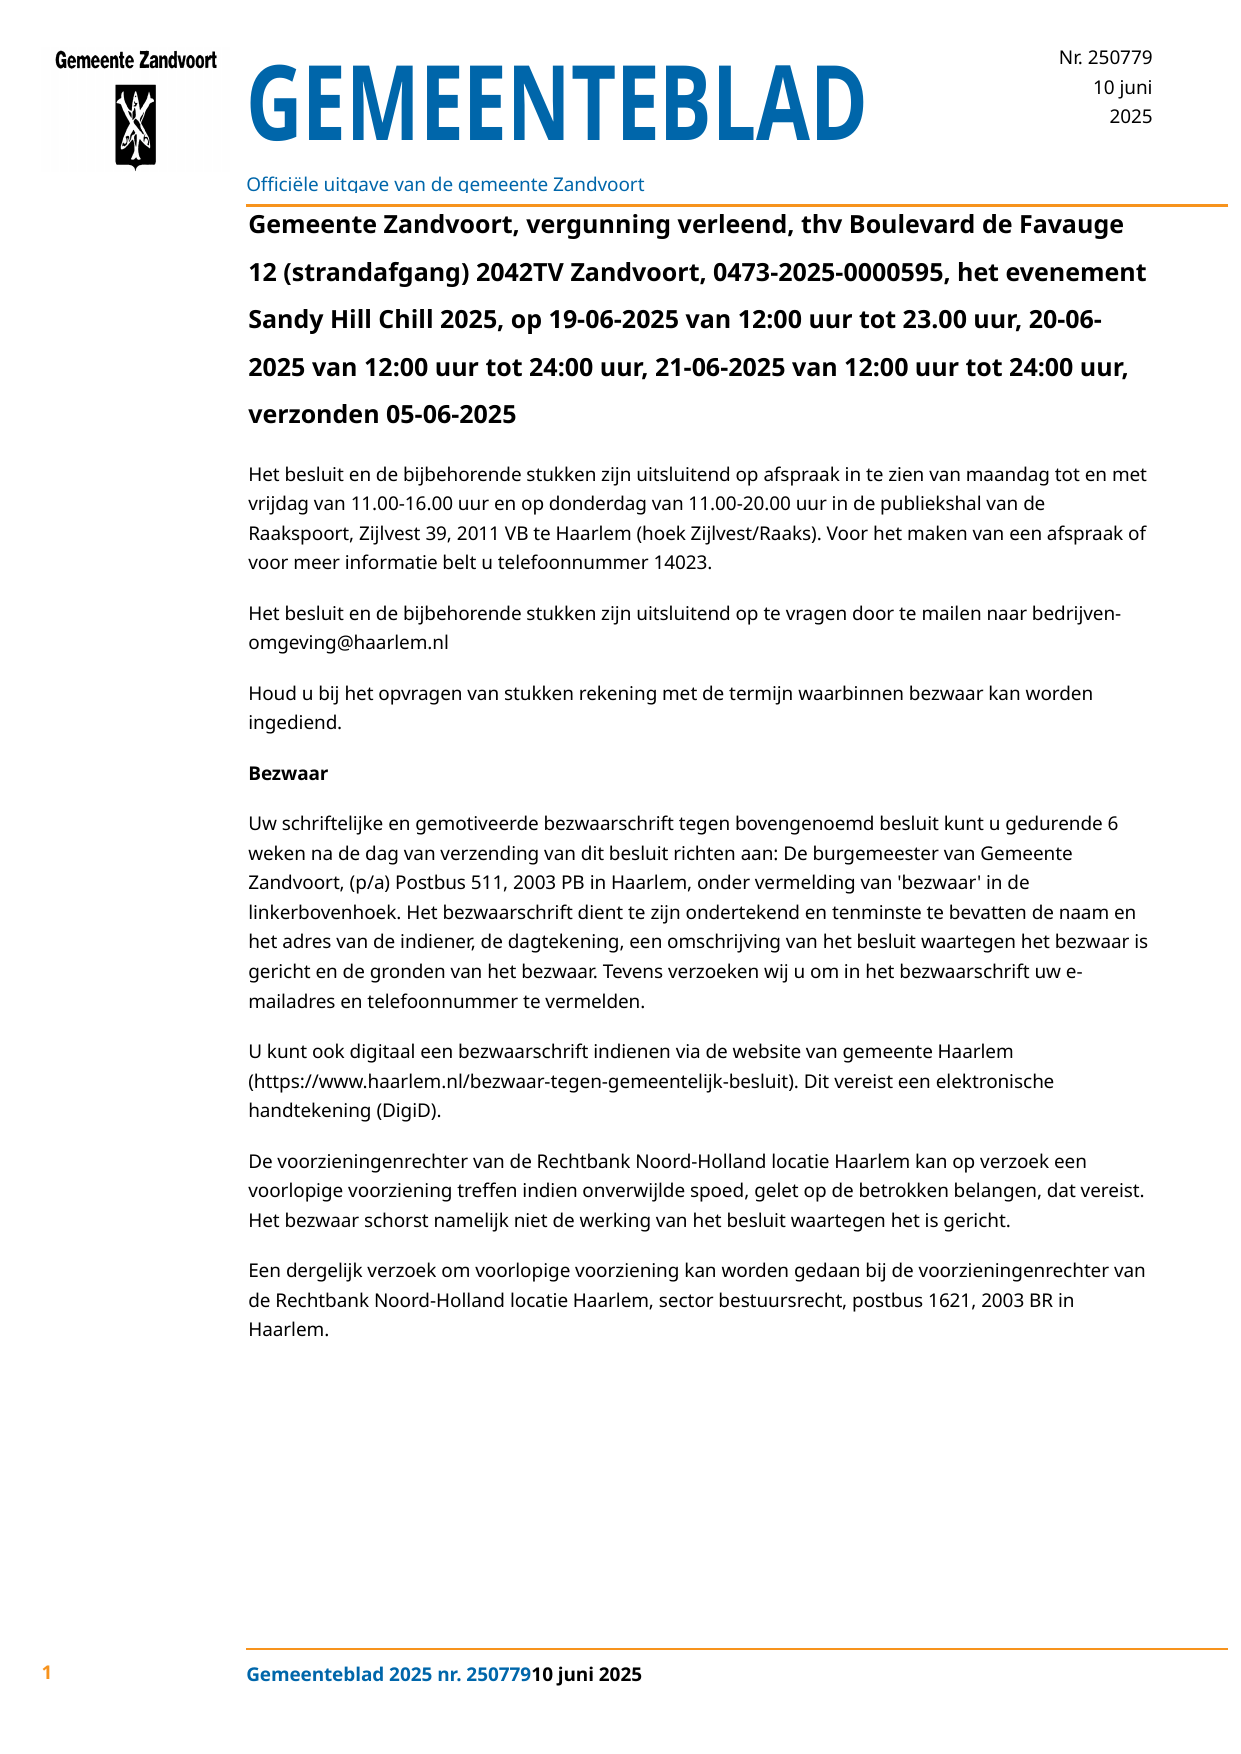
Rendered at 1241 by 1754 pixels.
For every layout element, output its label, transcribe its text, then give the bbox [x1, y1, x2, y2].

text Gemeente Zandvoort, vergunning verleend, thv Boulevard de Favauge 12 (strandafgang) 2042TV Zandvoort, 0473-2025-0000595, het evenement Sandy Hill Chill 2025, op 19-06-2025 van 12:00 uur tot 23.00 uur, 20-06-2025 van 12:00 uur tot 24:00 uur, 21-06-2025 van 12:00 uur tot 24:00 uur, verzonden 05-06-2025 [248, 207, 1152, 431]
text De voorzieningenrechter van de Rechtbank Noord-Holland locatie Haarlem kan op verzoek een voorlopige voorziening treffen indien onverwijlde spoed, gelet op de betrokken belangen, dat vereist. Het bezwaar schorst namelijk niet de werking van het besluit waartegen het is gericht. [248, 1148, 1152, 1233]
text U kunt ook digitaal een bezwaarschrift indienen via de website van gemeente Haarlem (https://www.haarlem.nl/bezwaar-tegen-gemeentelijk-besluit). Dit vereist een elektronische handtekening (DigiD). [248, 1038, 1152, 1123]
text Het besluit en de bijbehorende stukken zijn uitsluitend op afspraak in te zien van maandag tot en met vrijdag van 11.00-16.00 uur en op donderdag van 11.00-20.00 uur in de publiekshal van de Raakspoort, Zijlvest 39, 2011 VB te Haarlem (hoek Zijlvest/Raaks). Voor het maken van een afspraak of voor meer informatie belt u telefoonnummer 14023. [248, 461, 1152, 575]
picture [41, 47, 231, 172]
text Houd u bij het opvragen van stukken rekening met de termijn waarbinnen bezwaar kan worden ingediend. [248, 680, 1152, 735]
text Uw schriftelijke en gemotiveerde bezwaarschrift tegen bovengenoemd besluit kunt u gedurende 6 weken na de dag van verzending van dit besluit richten aan: De burgemeester van Gemeente Zandvoort, (p/a) Postbus 511, 2003 PB in Haarlem, onder vermelding van 'bezwaar' in de linkerbovenhoek. Het bezwaarschrift dient te zijn ondertekend en tenminste te bevatten de naam en het adres van de indiener, de dagtekening, een omschrijving van het besluit waartegen het bezwaar is gericht en de gronden van het bezwaar. Tevens verzoeken wij u om in het bezwaarschrift uw e-mailadres en telefoonnummer te vermelden. [248, 810, 1152, 1013]
text Het besluit en de bijbehorende stukken zijn uitsluitend op te vragen door te mailen naar bedrijven-omgeving@haarlem.nl [248, 600, 1152, 655]
text Een dergelijk verzoek om voorlopige voorziening kan worden gedaan bij de voorzieningenrechter van de Rechtbank Noord-Holland locatie Haarlem, sector bestuursrecht, postbus 1621, 2003 BR in Haarlem. [248, 1257, 1152, 1342]
text Bezwaar [248, 760, 1152, 786]
